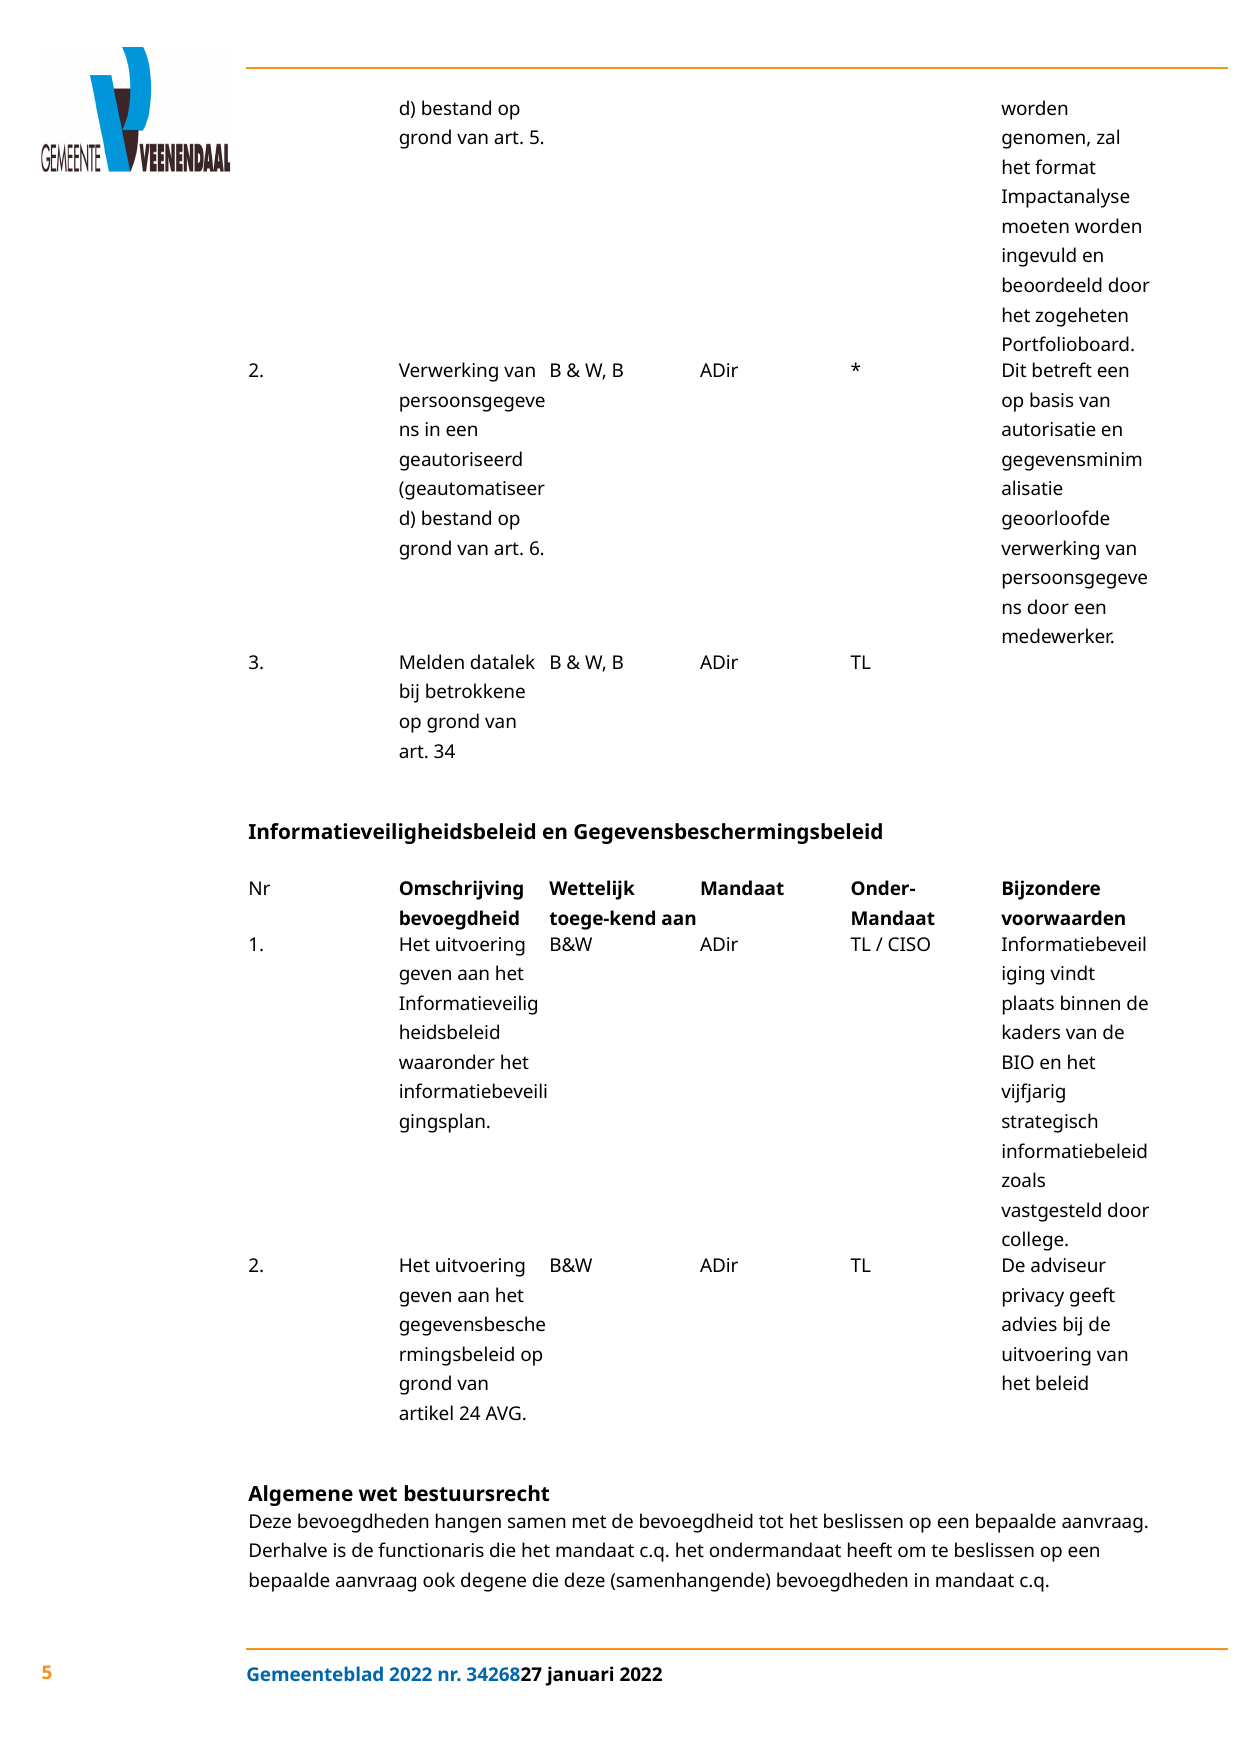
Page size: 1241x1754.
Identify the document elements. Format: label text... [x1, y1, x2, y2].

table_cell B & W, B [549, 357, 700, 649]
text Informatieveiligheidsbeleid en Gegevensbeschermingsbeleid [248, 817, 1152, 846]
table_cell 2. [248, 1252, 398, 1426]
table_cell d) bestand op grond van art. 5. [399, 95, 549, 357]
table_cell * [850, 357, 1001, 649]
table_cell TL [850, 649, 1001, 764]
table_cell Verwerking van persoonsgegevens in een geautoriseerd (geautomatiseerd) bestand op grond van art. 6. [399, 357, 549, 649]
table_cell TL / CISO [850, 931, 1001, 1252]
table_cell Het uitvoering geven aan het Informatieveiligheidsbeleid waaronder het informatiebeveiligingsplan. [399, 931, 549, 1252]
table_header Nr [248, 875, 398, 931]
table_cell [850, 95, 1001, 357]
table_cell [248, 95, 398, 357]
table_header Mandaat [700, 875, 850, 931]
table_cell B&W [549, 1252, 700, 1426]
table_cell TL [850, 1252, 1001, 1426]
table_cell ADir [700, 1252, 850, 1426]
text Deze bevoegdheden hangen samen met de bevoegdheid tot het beslissen op een bepaalde aanvraag. Derhalve is de functionaris die het mandaat c.q. het ondermandaat heeft om te beslissen op een bepaalde aanvraag ook degene die deze (samenhangende) bevoegdheden in mandaat c.q. [248, 1508, 1152, 1593]
table_cell [1001, 649, 1152, 764]
table_cell Melden datalek bij betrokkene op grond van art. 34 [399, 649, 549, 764]
table_cell [549, 95, 700, 357]
table_cell 3. [248, 649, 398, 764]
table_cell ADir [700, 649, 850, 764]
table_header Omschrijving bevoegdheid [399, 875, 549, 931]
table_cell ADir [700, 931, 850, 1252]
table_cell Het uitvoering geven aan het gegevensbeschermingsbeleid op grond van artikel 24 AVG. [399, 1252, 549, 1426]
picture [41, 47, 130, 172]
table_cell ADir [700, 357, 850, 649]
table_header Onder- Mandaat [850, 875, 1001, 931]
table_cell B & W, B [549, 649, 700, 764]
table_cell 1. [248, 931, 398, 1252]
table_cell Dit betreft een op basis van autorisatie en gegevensminimalisatie geoorloofde verwerking van persoonsgegevens door een medewerker. [1001, 357, 1152, 649]
table_cell [700, 95, 850, 357]
table_cell 2. [248, 357, 398, 649]
picture [123, 47, 231, 172]
table_cell Informatiebeveiliging vindt plaats binnen de kaders van de BIO en het vijfjarig strategisch informatiebeleid zoals vastgesteld door college. [1001, 931, 1152, 1252]
table_cell De adviseur privacy geeft advies bij de uitvoering van het beleid [1001, 1252, 1152, 1426]
table_header Wettelijk toege-kend aan [549, 875, 700, 931]
table_cell worden genomen, zal het format Impactanalyse moeten worden ingevuld en beoordeeld door het zogeheten Portfolioboard. [1001, 95, 1152, 357]
text Algemene wet bestuursrecht [248, 1479, 1152, 1508]
table_header Bijzondere voorwaarden [1001, 875, 1152, 931]
table_cell B&W [549, 931, 700, 1252]
